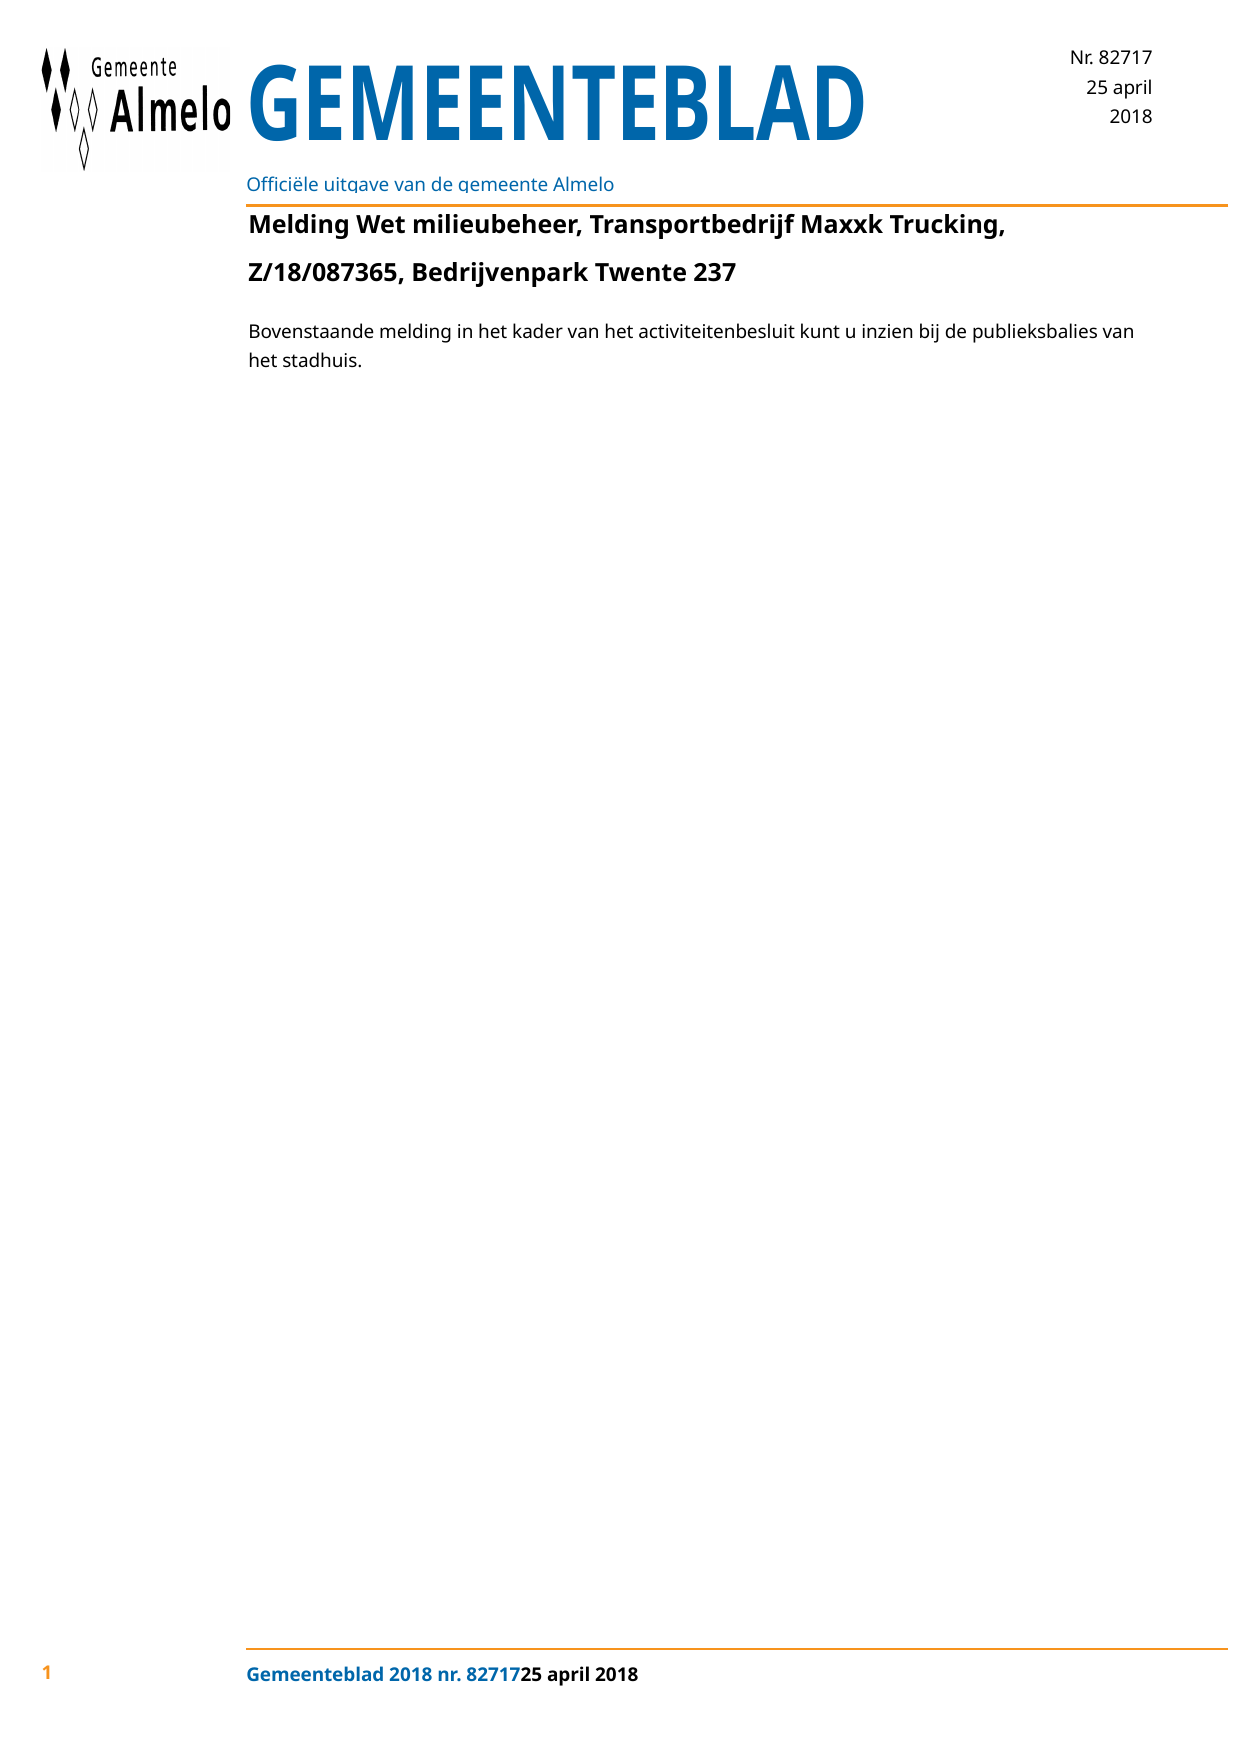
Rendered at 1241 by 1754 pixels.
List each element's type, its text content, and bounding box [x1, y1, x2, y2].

text Bovenstaande melding in het kader van het activiteitenbesluit kunt u inzien bij de publieksbalies van het stadhuis. [248, 318, 1152, 373]
text Melding Wet milieubeheer, Transportbedrijf Maxxk Trucking, Z/18/087365, Bedrijvenpark Twente 237 [248, 207, 1152, 288]
picture [41, 47, 231, 172]
